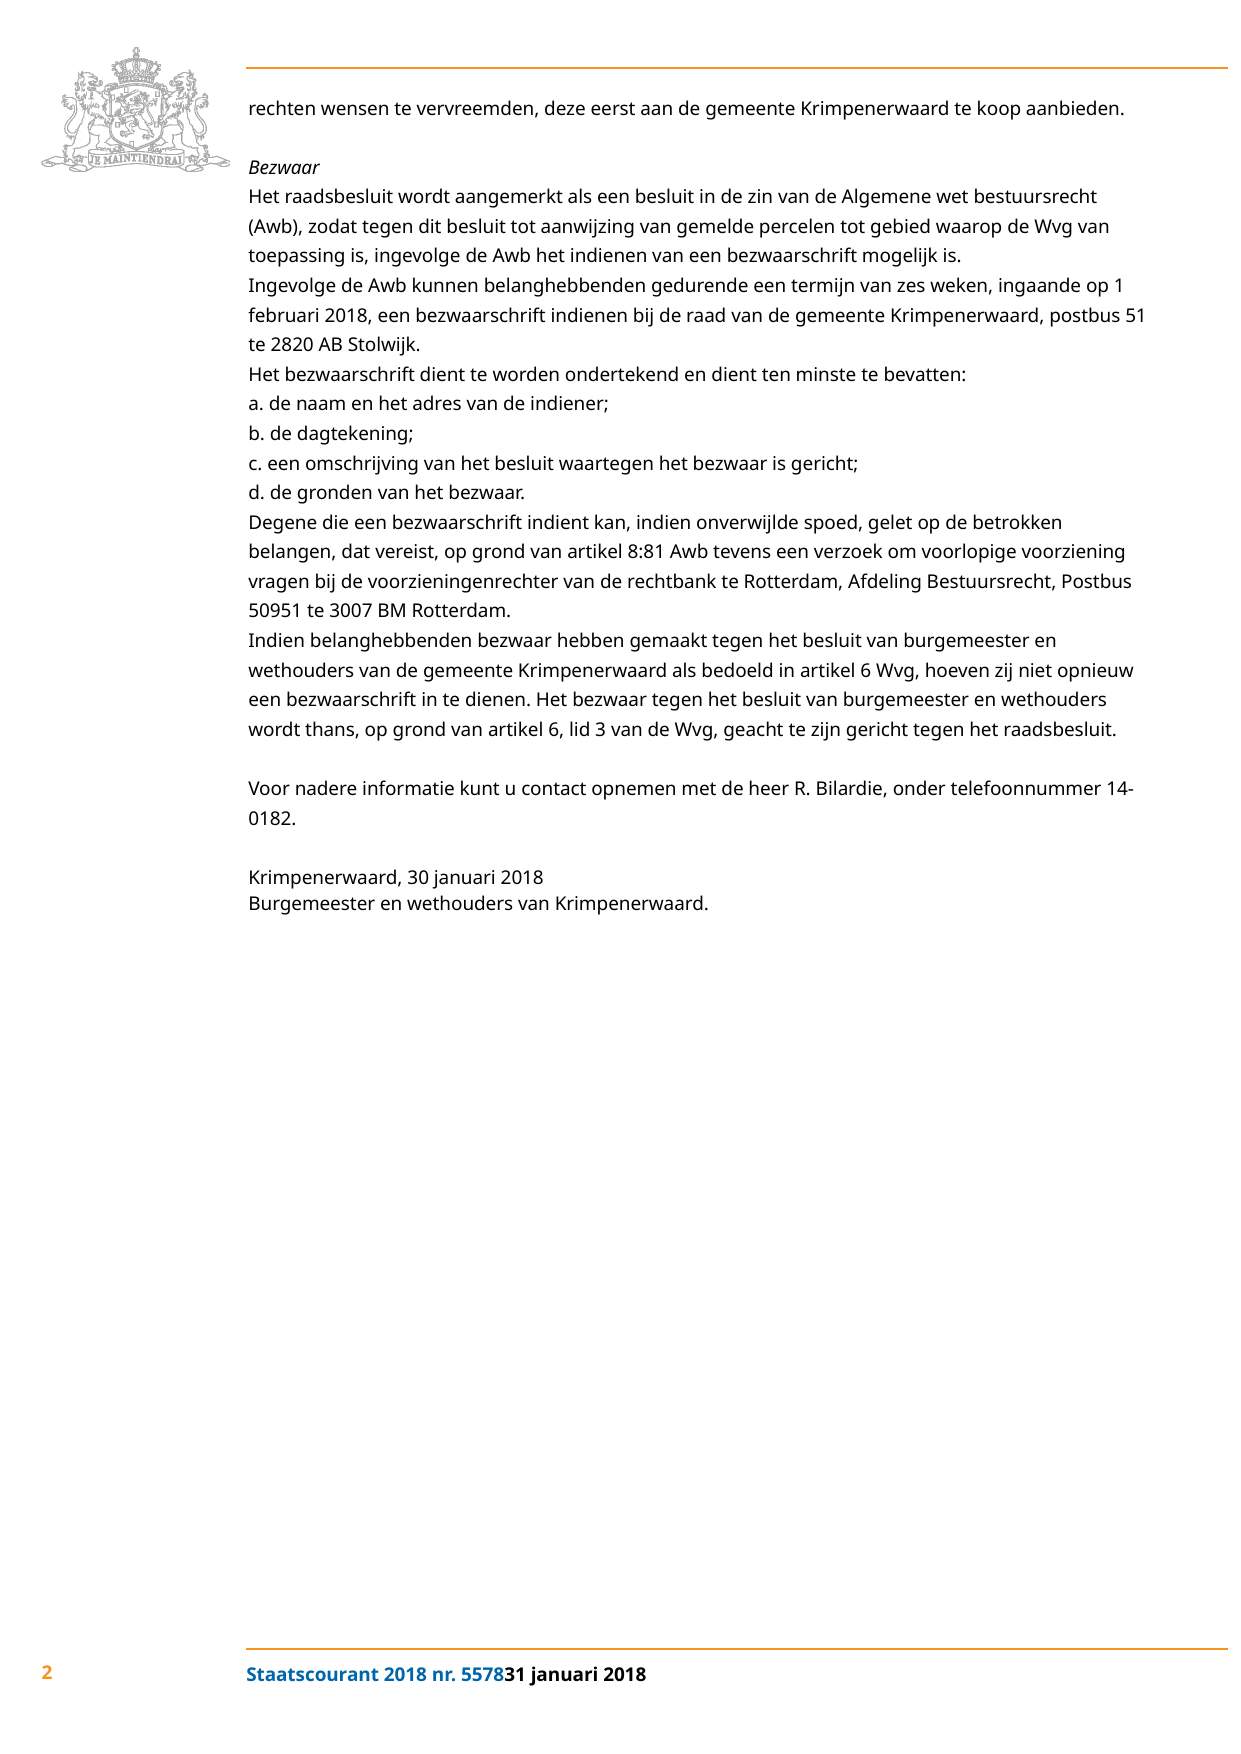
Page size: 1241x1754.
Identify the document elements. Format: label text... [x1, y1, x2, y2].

picture [41, 47, 231, 172]
text d. de gronden van het bezwaar. [248, 479, 1152, 505]
text Krimpenerwaard, 30 januari 2018 [248, 864, 1152, 890]
text Burgemeester en wethouders van Krimpenerwaard. [248, 890, 1152, 915]
text Het raadsbesluit wordt aangemerkt als een besluit in de zin van de Algemene wet bestuursrecht (Awb), zodat tegen dit besluit tot aanwijzing van gemelde percelen tot gebied waarop de Wvg van toepassing is, ingevolge de Awb het indienen van een bezwaarschrift mogelijk is. [248, 183, 1152, 268]
text Bezwaar [248, 154, 1152, 180]
text Voor nadere informatie kunt u contact opnemen met de heer R. Bilardie, onder telefoonnummer 14-0182. [248, 775, 1152, 831]
text a. de naam en het adres van de indiener; [248, 391, 1152, 416]
text Degene die een bezwaarschrift indient kan, indien onverwijlde spoed, gelet op de betrokken belangen, dat vereist, op grond van artikel 8:81 Awb tevens een verzoek om voorlopige voorziening vragen bij de voorzieningenrechter van de rechtbank te Rotterdam, Afdeling Bestuursrecht, Postbus 50951 te 3007 BM Rotterdam. [248, 509, 1152, 623]
text b. de dagtekening; [248, 420, 1152, 446]
text Het bezwaarschrift dient te worden ondertekend en dient ten minste te bevatten: [248, 361, 1152, 387]
text Indien belanghebbenden bezwaar hebben gemaakt tegen het besluit van burgemeester en wethouders van de gemeente Krimpenerwaard als bedoeld in artikel 6 Wvg, hoeven zij niet opnieuw een bezwaarschrift in te dienen. Het bezwaar tegen het besluit van burgemeester en wethouders wordt thans, op grond van artikel 6, lid 3 van de Wvg, geacht te zijn gericht tegen het raadsbesluit. [248, 627, 1152, 742]
text c. een omschrijving van het besluit waartegen het bezwaar is gericht; [248, 450, 1152, 476]
text Ingevolge de Awb kunnen belanghebbenden gedurende een termijn van zes weken, ingaande op 1 februari 2018, een bezwaarschrift indienen bij de raad van de gemeente Krimpenerwaard, postbus 51 te 2820 AB Stolwijk. [248, 272, 1152, 357]
text rechten wensen te vervreemden, deze eerst aan de gemeente Krimpenerwaard te koop aanbieden. [248, 95, 1152, 121]
